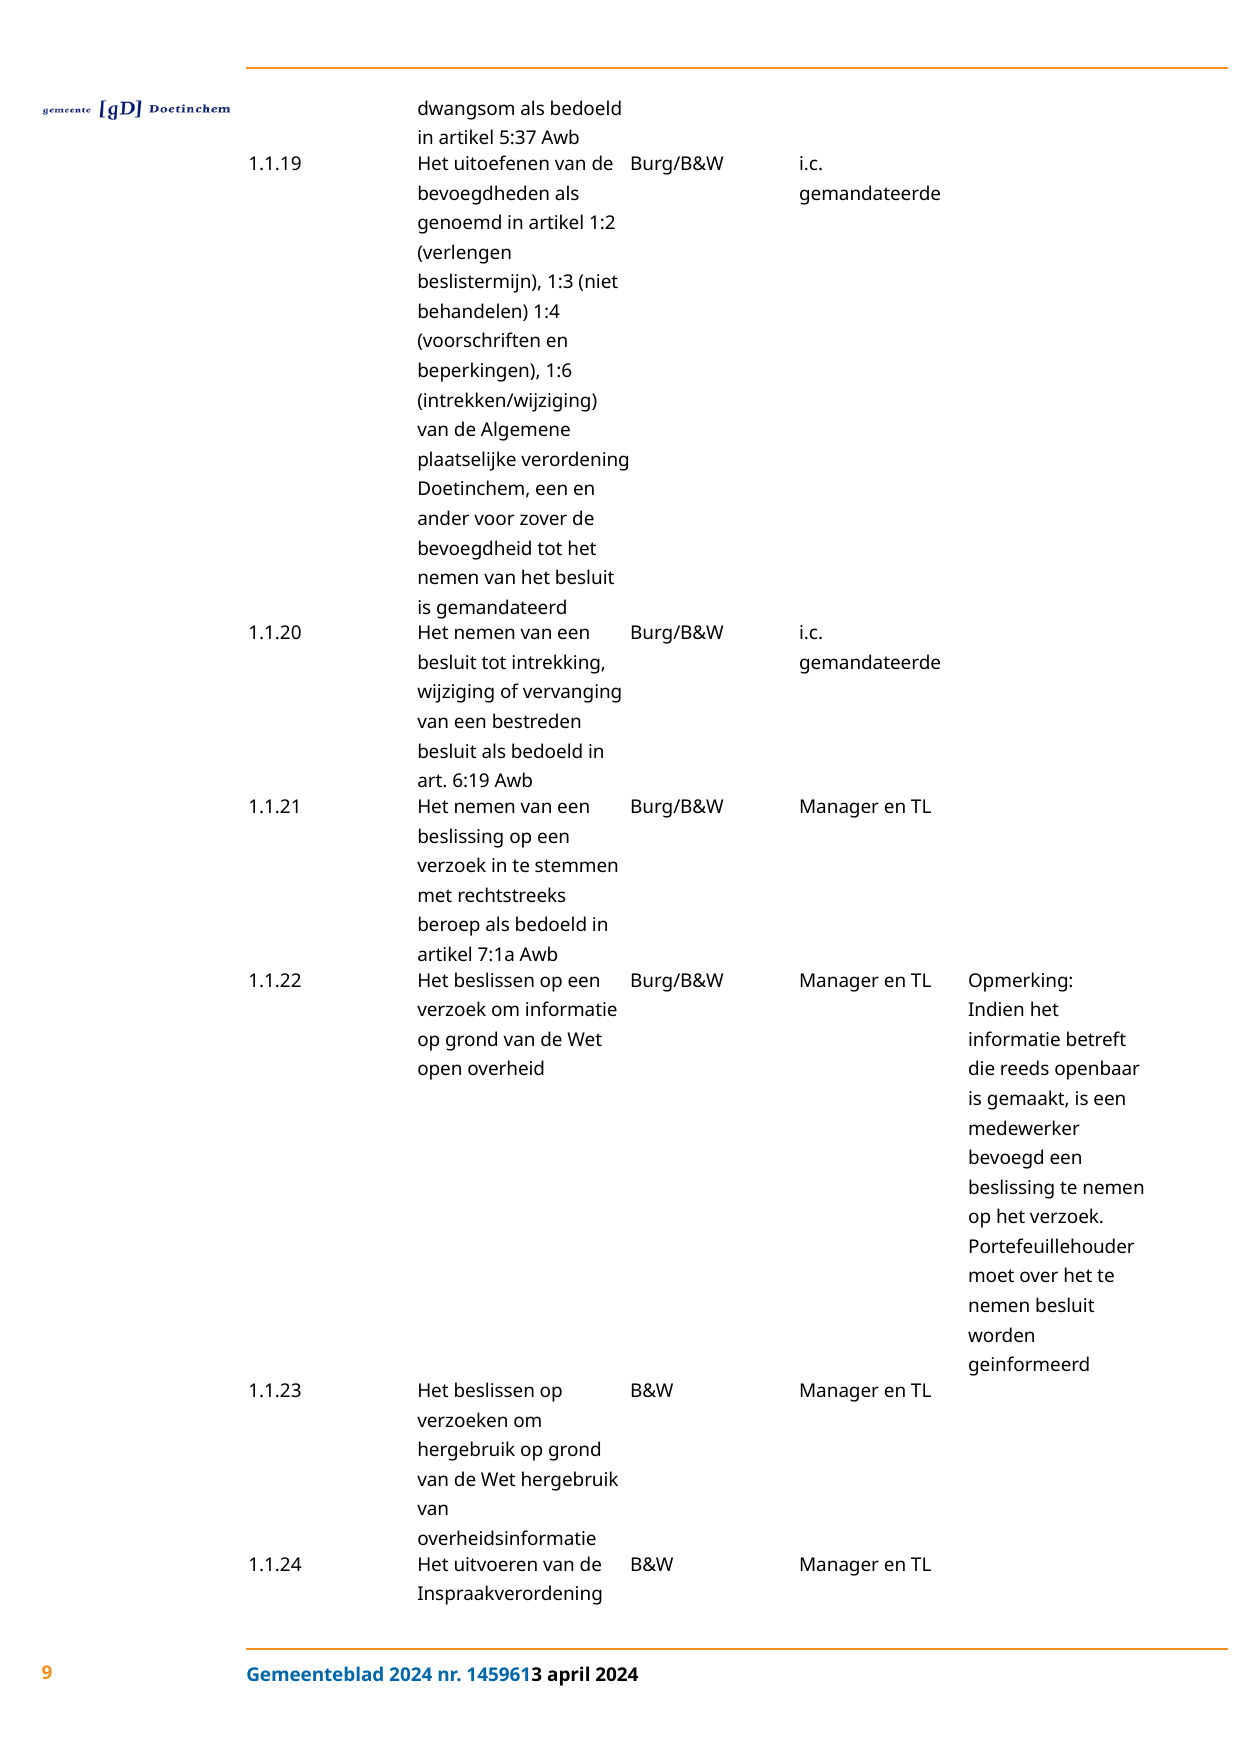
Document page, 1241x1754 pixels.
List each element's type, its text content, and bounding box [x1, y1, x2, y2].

table_cell 1.1.19 [248, 150, 417, 619]
table_cell [799, 95, 968, 150]
table_cell 1.1.23 [248, 1377, 417, 1551]
table_cell Het nemen van een beslissing op een verzoek in te stemmen met rechtstreeks beroep als bedoeld in artikel 7:1a Awb [417, 793, 630, 967]
table_cell i.c. gemandateerde [799, 150, 968, 619]
table_cell Manager en TL [799, 1377, 968, 1551]
table_cell i.c. gemandateerde [799, 620, 968, 793]
table_cell Het beslissen op verzoeken om hergebruik op grond van de Wet hergebruik van overheidsinformatie [417, 1377, 630, 1551]
table_cell [968, 1551, 1152, 1606]
table_cell [968, 793, 1152, 967]
table_cell 1.1.20 [248, 620, 417, 793]
table_cell Manager en TL [799, 1551, 968, 1606]
table_cell Opmerking: Indien het informatie betreft die reeds openbaar is gemaakt, is een medewerker bevoegd een beslissing te nemen op het verzoek. Portefeuillehouder moet over het te nemen besluit worden geinformeerd [968, 967, 1152, 1377]
table_cell 1.1.24 [248, 1551, 417, 1606]
table_cell Het uitoefenen van de bevoegdheden als genoemd in artikel 1:2 (verlengen beslistermijn), 1:3 (niet behandelen) 1:4 (voorschriften en beperkingen), 1:6 (intrekken/wijziging) van de Algemene plaatselijke verordening Doetinchem, een en ander voor zover de bevoegdheid tot het nemen van het besluit is gemandateerd [417, 150, 630, 619]
table_cell [968, 95, 1152, 150]
table_cell Burg/B&W [630, 967, 799, 1377]
table_cell 1.1.21 [248, 793, 417, 967]
table_cell [968, 620, 1152, 793]
table_cell [630, 95, 799, 150]
table_cell B&W [630, 1377, 799, 1551]
table_cell Het uitvoeren van de Inspraakverordening [417, 1551, 630, 1606]
table_cell [968, 1377, 1152, 1551]
table_cell Het beslissen op een verzoek om informatie op grond van de Wet open overheid [417, 967, 630, 1377]
table_cell [248, 95, 417, 150]
table_cell 1.1.22 [248, 967, 417, 1377]
table_cell Burg/B&W [630, 620, 799, 793]
table_cell Burg/B&W [630, 793, 799, 967]
picture [41, 47, 231, 172]
table_cell [968, 150, 1152, 619]
table_cell Manager en TL [799, 793, 968, 967]
table_cell Het nemen van een besluit tot intrekking, wijziging of vervanging van een bestreden besluit als bedoeld in art. 6:19 Awb [417, 620, 630, 793]
table_cell dwangsom als bedoeld in artikel 5:37 Awb [417, 95, 630, 150]
table_cell Manager en TL [799, 967, 968, 1377]
table_cell B&W [630, 1551, 799, 1606]
table_cell Burg/B&W [630, 150, 799, 619]
